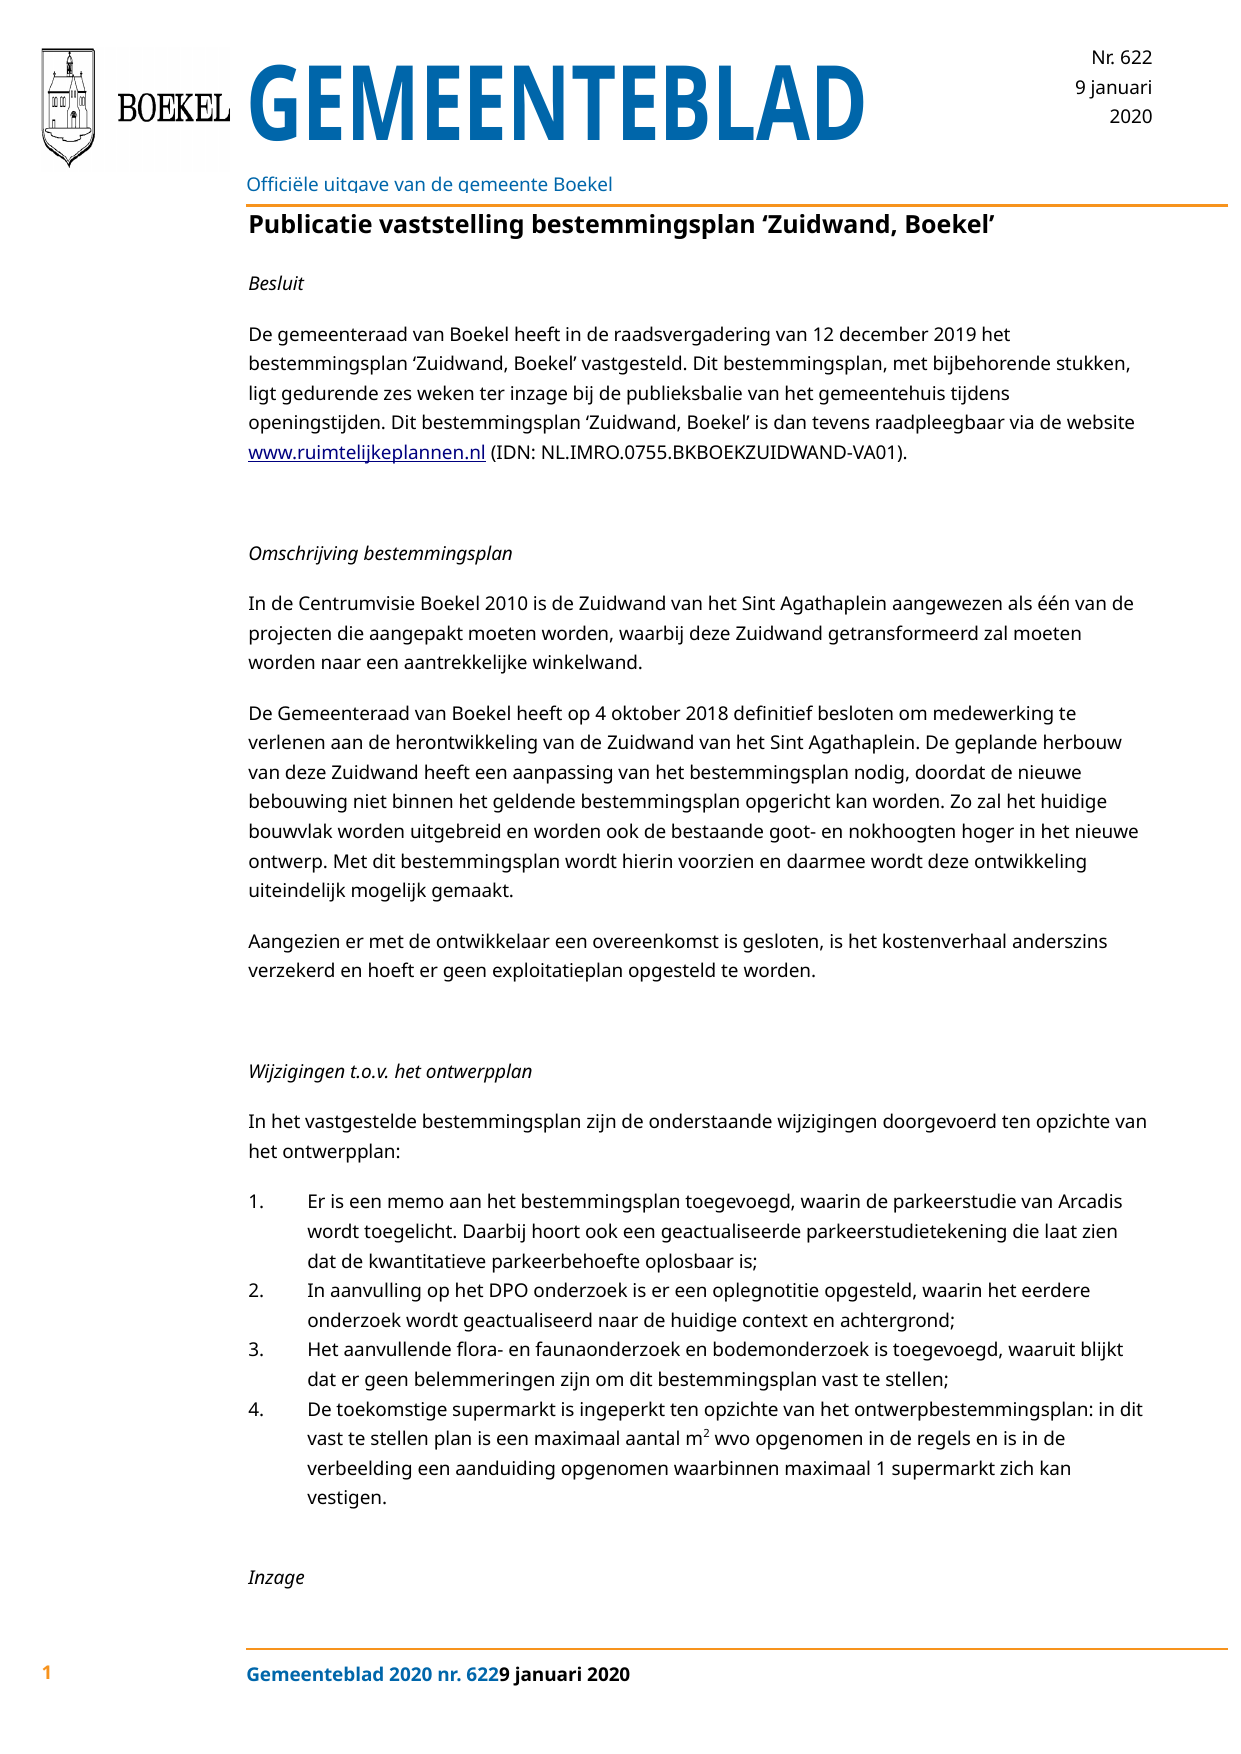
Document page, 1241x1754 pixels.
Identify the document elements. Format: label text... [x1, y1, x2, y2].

text Inzage [248, 1564, 1152, 1590]
text Wijzigingen t.o.v. het ontwerpplan [248, 1058, 1152, 1084]
text In het vastgestelde bestemmingsplan zijn de onderstaande wijzigingen doorgevoerd ten opzichte van het ontwerpplan: [248, 1109, 1152, 1164]
text Omschrijving bestemmingsplan [248, 540, 1152, 566]
list De toekomstige supermarkt is ingeperkt ten opzichte van het ontwerpbestemmingsplan: in dit vast te stellen plan is een maximaal aantal m2 wvo opgenomen in de regels en is in de verbeelding een aanduiding opgenomen waarbinnen maximaal 1 supermarkt zich kan vestigen. [248, 1396, 1152, 1510]
text In de Centrumvisie Boekel 2010 is de Zuidwand van het Sint Agathaplein aangewezen als één van de projecten die aangepakt moeten worden, waarbij deze Zuidwand getransformeerd zal moeten worden naar een aantrekkelijke winkelwand. [248, 590, 1152, 675]
text Publicatie vaststelling bestemmingsplan ‘Zuidwand, Boekel’ [248, 207, 1152, 241]
list Het aanvullende flora- en faunaonderzoek en bodemonderzoek is toegevoegd, waaruit blijkt dat er geen belemmeringen zijn om dit bestemmingsplan vast te stellen; [248, 1337, 1152, 1392]
text Besluit [248, 270, 1152, 296]
text De Gemeenteraad van Boekel heeft op 4 oktober 2018 definitief besloten om medewerking te verlenen aan de herontwikkeling van de Zuidwand van het Sint Agathaplein. De geplande herbouw van deze Zuidwand heeft een aanpassing van het bestemmingsplan nodig, doordat de nieuwe bebouwing niet binnen het geldende bestemmingsplan opgericht kan worden. Zo zal het huidige bouwvlak worden uitgebreid en worden ook de bestaande goot- en nokhoogten hoger in het nieuwe ontwerp. Met dit bestemmingsplan wordt hierin voorzien en daarmee wordt deze ontwikkeling uiteindelijk mogelijk gemaakt. [248, 700, 1152, 903]
list In aanvulling op het DPO onderzoek is er een oplegnotitie opgesteld, waarin het eerdere onderzoek wordt geactualiseerd naar de huidige context en achtergrond; [248, 1277, 1152, 1333]
picture [41, 47, 231, 172]
text Aangezien er met de ontwikkelaar een overeenkomst is gesloten, is het kostenverhaal anderszins verzekerd en hoeft er geen exploitatieplan opgesteld te worden. [248, 928, 1152, 983]
text De gemeenteraad van Boekel heeft in de raadsvergadering van 12 december 2019 het bestemmingsplan ‘Zuidwand, Boekel’ vastgesteld. Dit bestemmingsplan, met bijbehorende stukken, ligt gedurende zes weken ter inzage bij de publieksbalie van het gemeentehuis tijdens openingstijden. Dit bestemmingsplan ‘Zuidwand, Boekel’ is dan tevens raadpleegbaar via de website www.ruimtelijkeplannen.nl (IDN: NL.IMRO.0755.BKBOEKZUIDWAND-VA01). [248, 321, 1152, 465]
list Er is een memo aan het bestemmingsplan toegevoegd, waarin de parkeerstudie van Arcadis wordt toegelicht. Daarbij hoort ook een geactualiseerde parkeerstudietekening die laat zien dat de kwantitatieve parkeerbehoefte oplosbaar is; [248, 1189, 1152, 1273]
